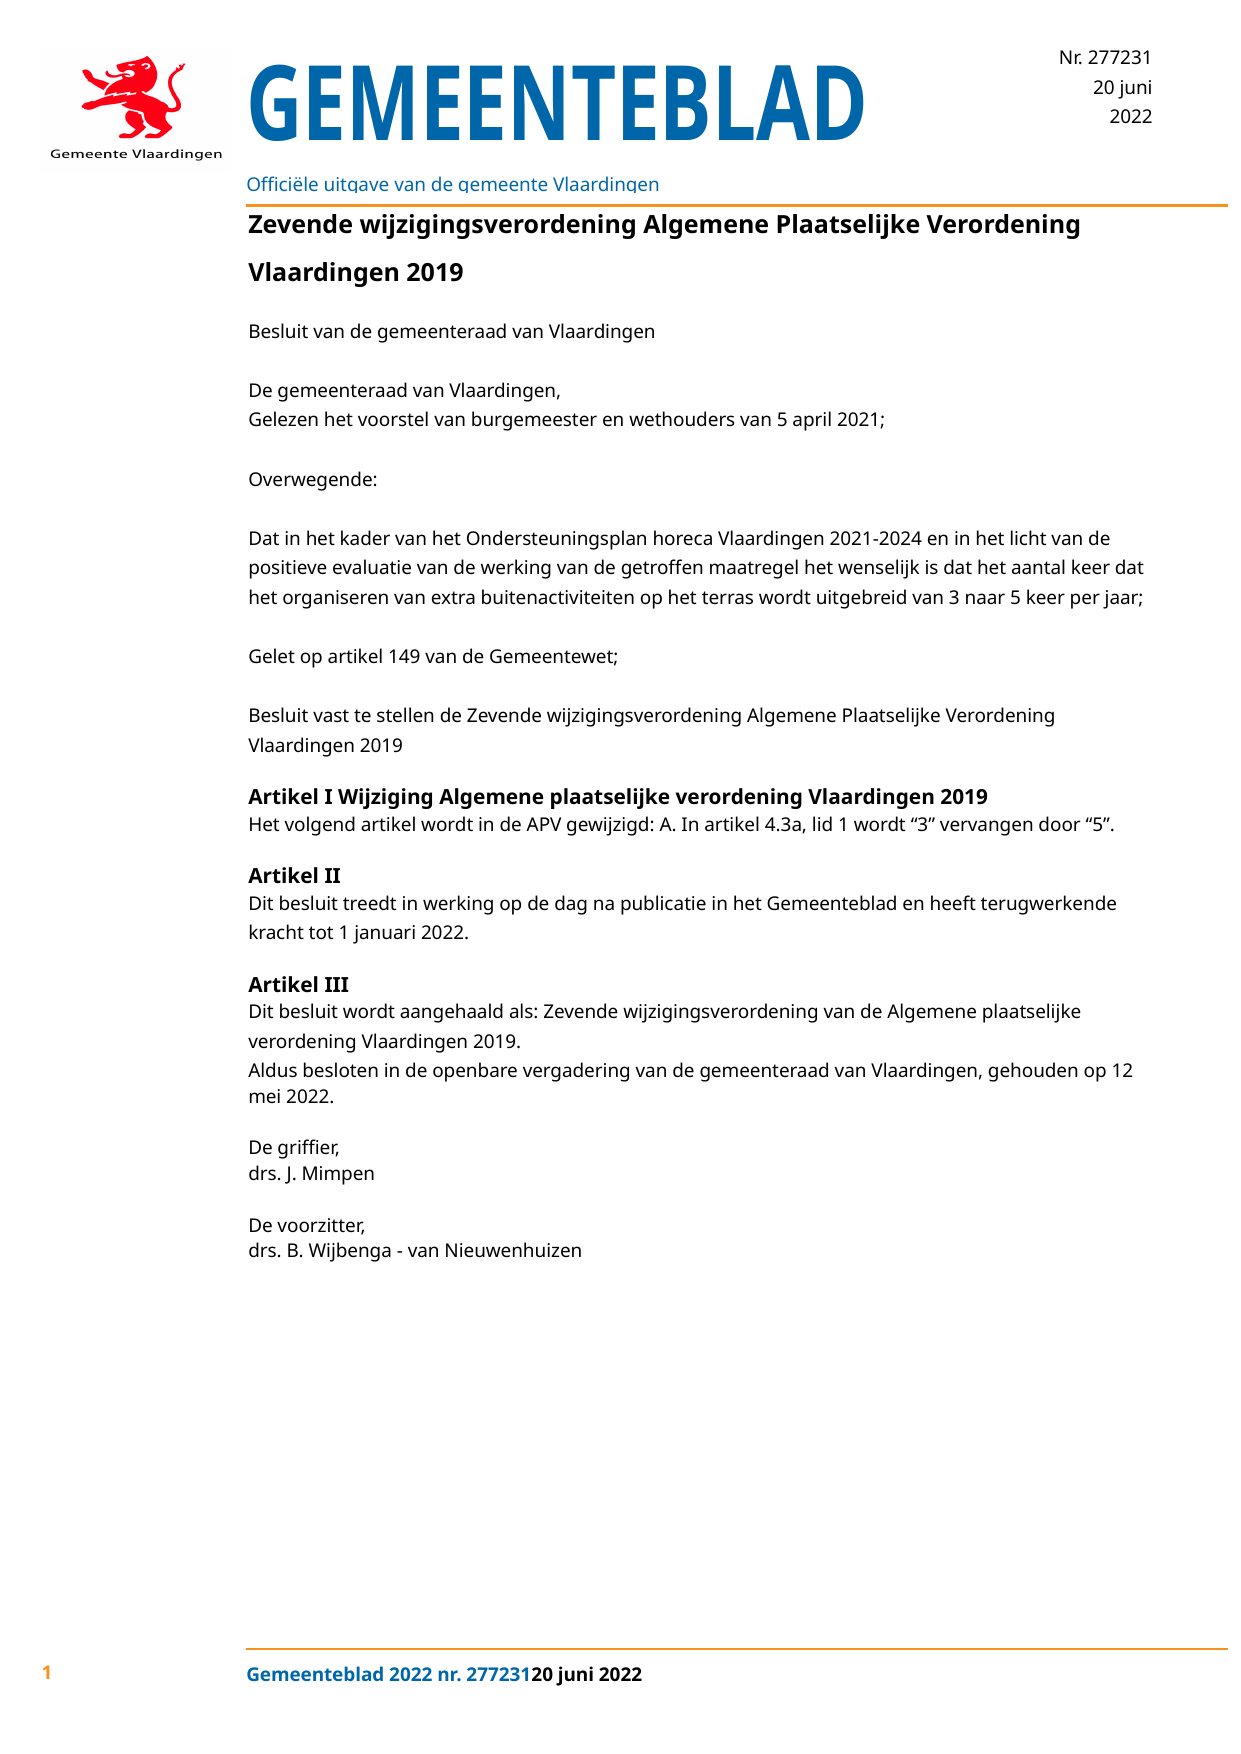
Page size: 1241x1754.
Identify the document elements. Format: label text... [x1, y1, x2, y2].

text Artikel I Wijziging Algemene plaatselijke verordening Vlaardingen 2019 [248, 782, 1152, 811]
text drs. J. Mimpen [248, 1160, 1152, 1186]
picture [41, 47, 231, 172]
text Het volgend artikel wordt in de APV gewijzigd: A. In artikel 4.3a, lid 1 wordt “3” vervangen door “5”. [248, 811, 1152, 837]
text drs. B. Wijbenga - van Nieuwenhuizen [248, 1237, 1152, 1263]
text Besluit vast te stellen de Zevende wijzigingsverordening Algemene Plaatselijke Verordening Vlaardingen 2019 [248, 702, 1152, 758]
text Dit besluit treedt in werking op de dag na publicatie in het Gemeenteblad en heeft terugwerkende kracht tot 1 januari 2022. [248, 890, 1152, 945]
text Dat in het kader van het Ondersteuningsplan horeca Vlaardingen 2021-2024 en in het licht van de positieve evaluatie van de werking van de getroffen maatregel het wenselijk is dat het aantal keer dat het organiseren van extra buitenactiviteiten op het terras wordt uitgebreid van 3 naar 5 keer per jaar; [248, 525, 1152, 610]
text Besluit van de gemeenteraad van Vlaardingen [248, 318, 1152, 344]
text Gelezen het voorstel van burgemeester en wethouders van 5 april 2021; [248, 407, 1152, 432]
text Artikel II [248, 861, 1152, 890]
text Artikel III [248, 970, 1152, 998]
text Dit besluit wordt aangehaald als: Zevende wijzigingsverordening van de Algemene plaatselijke verordening Vlaardingen 2019. [248, 998, 1152, 1053]
text Zevende wijzigingsverordening Algemene Plaatselijke Verordening Vlaardingen 2019 [248, 207, 1152, 288]
text Overwegende: [248, 466, 1152, 492]
text De griffier, [248, 1134, 1152, 1160]
text De voorzitter, [248, 1212, 1152, 1237]
text Gelet op artikel 149 van de Gemeentewet; [248, 643, 1152, 669]
text Aldus besloten in de openbare vergadering van de gemeenteraad van Vlaardingen, gehouden op 12 mei 2022. [248, 1057, 1152, 1109]
text De gemeenteraad van Vlaardingen, [248, 377, 1152, 403]
